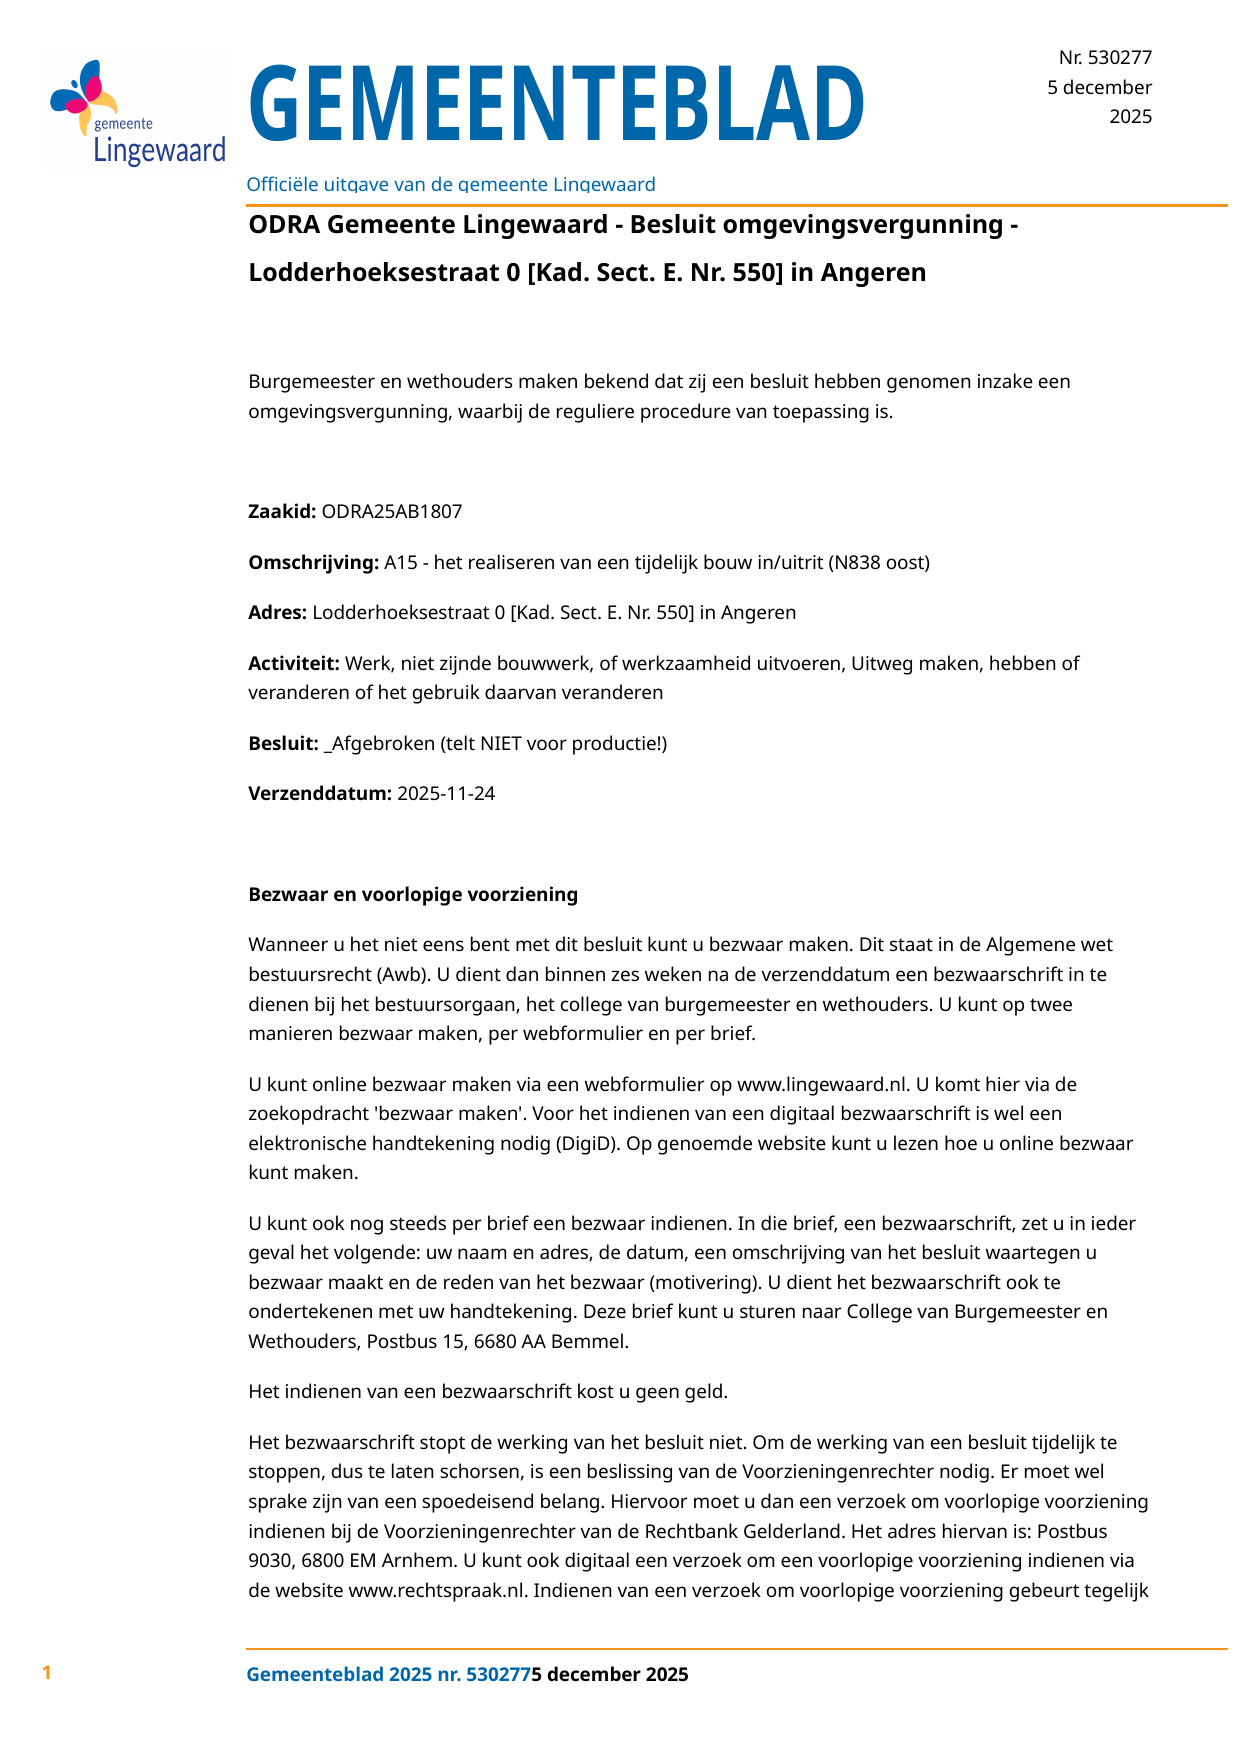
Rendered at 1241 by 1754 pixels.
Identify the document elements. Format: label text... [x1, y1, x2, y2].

text Activiteit: Werk, niet zijnde bouwwerk, of werkzaamheid uitvoeren, Uitweg maken, hebben of veranderen of het gebruik daarvan veranderen [248, 650, 1152, 705]
picture [41, 47, 231, 172]
text ODRA Gemeente Lingewaard - Besluit omgevingsvergunning - Lodderhoeksestraat 0 [Kad. Sect. E. Nr. 550] in Angeren [248, 207, 1152, 288]
text U kunt online bezwaar maken via een webformulier op www.lingewaard.nl. U komt hier via de zoekopdracht 'bezwaar maken'. Voor het indienen van een digitaal bezwaarschrift is wel een elektronische handtekening nodig (DigiD). Op genoemde website kunt u lezen hoe u online bezwaar kunt maken. [248, 1071, 1152, 1185]
text Omschrijving: A15 - het realiseren van een tijdelijk bouw in/uitrit (N838 oost) [248, 549, 1152, 575]
text Het indienen van een bezwaarschrift kost u geen geld. [248, 1379, 1152, 1404]
text Bezwaar en voorlopige voorziening [248, 881, 1152, 907]
text U kunt ook nog steeds per brief een bezwaar indienen. In die brief, een bezwaarschrift, zet u in ieder geval het volgende: uw naam en adres, de datum, een omschrijving van het besluit waartegen u bezwaar maakt en de reden van het bezwaar (motivering). U dient het bezwaarschrift ook te ondertekenen met uw handtekening. Deze brief kunt u sturen naar College van Burgemeester en Wethouders, Postbus 15, 6680 AA Bemmel. [248, 1210, 1152, 1354]
text Besluit: _Afgebroken (telt NIET voor productie!) [248, 730, 1152, 756]
text Adres: Lodderhoeksestraat 0 [Kad. Sect. E. Nr. 550] in Angeren [248, 599, 1152, 625]
text Burgemeester en wethouders maken bekend dat zij een besluit hebben genomen inzake een omgevingsvergunning, waarbij de reguliere procedure van toepassing is. [248, 368, 1152, 424]
text Het bezwaarschrift stopt de werking van het besluit niet. Om de werking van een besluit tijdelijk te stoppen, dus te laten schorsen, is een beslissing van de Voorzieningenrechter nodig. Er moet wel sprake zijn van een spoedeisend belang. Hiervoor moet u dan een verzoek om voorlopige voorziening indienen bij de Voorzieningenrechter van de Rechtbank Gelderland. Het adres hiervan is: Postbus 9030, 6800 EM Arnhem. U kunt ook digitaal een verzoek om een voorlopige voorziening indienen via de website www.rechtspraak.nl. Indienen van een verzoek om voorlopige voorziening gebeurt tegelijk [248, 1429, 1152, 1603]
text Wanneer u het niet eens bent met dit besluit kunt u bezwaar maken. Dit staat in de Algemene wet bestuursrecht (Awb). U dient dan binnen zes weken na de verzenddatum een bezwaarschrift in te dienen bij het bestuursorgaan, het college van burgemeester en wethouders. U kunt op twee manieren bezwaar maken, per webformulier en per brief. [248, 932, 1152, 1046]
text Zaakid: ODRA25AB1807 [248, 499, 1152, 524]
text Verzenddatum: 2025-11-24 [248, 780, 1152, 806]
